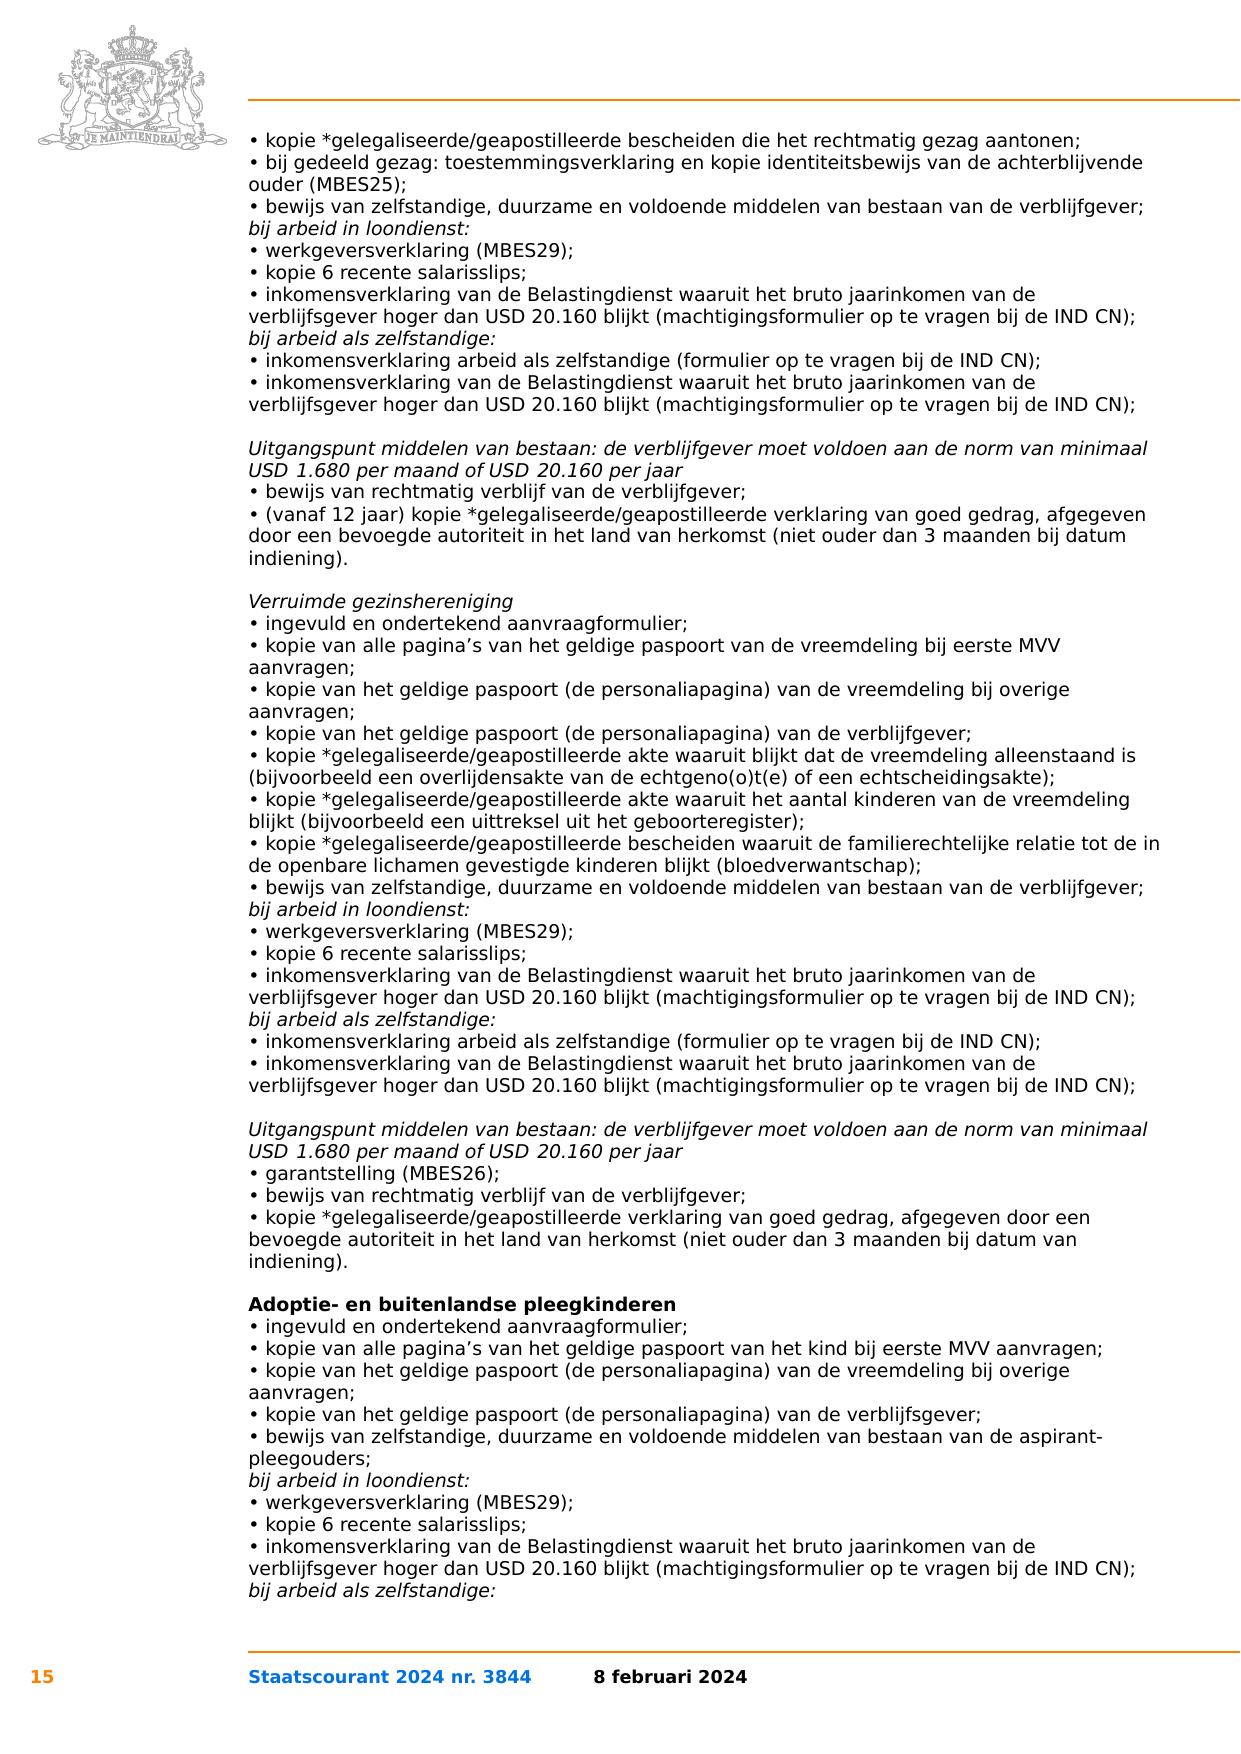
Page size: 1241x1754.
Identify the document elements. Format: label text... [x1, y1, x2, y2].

text • kopie van het geldige paspoort (de personaliapagina) van de verblijfsgever; [248, 1404, 1163, 1426]
text • werkgeversverklaring (MBES29); [248, 240, 1163, 262]
text • kopie van het geldige paspoort (de personaliapagina) van de verblijfgever; [248, 723, 1163, 745]
text • ingevuld en ondertekend aanvraagformulier; [248, 613, 1163, 635]
subtitle Uitgangspunt middelen van bestaan: de verblijfgever moet voldoen aan de norm van minimaal USD 1.680 per maand of USD 20.160 per jaar [248, 437, 1163, 481]
text • werkgeversverklaring (MBES29); [248, 921, 1163, 943]
text • bewijs van rechtmatig verblijf van de verblijfgever; [248, 481, 1163, 503]
text • inkomensverklaring arbeid als zelfstandige (formulier op te vragen bij de IND CN); [248, 350, 1163, 372]
text • kopie van het geldige paspoort (de personaliapagina) van de vreemdeling bij overige aanvragen; [248, 1360, 1163, 1404]
text • bij gedeeld gezag: toestemmingsverklaring en kopie identiteitsbewijs van de achterblijvende ouder (MBES25); [248, 152, 1163, 196]
subtitle Verruimde gezinshereniging [248, 591, 1163, 613]
text bij arbeid in loondienst: [248, 218, 1163, 240]
text • ingevuld en ondertekend aanvraagformulier; [248, 1316, 1163, 1338]
text • inkomensverklaring arbeid als zelfstandige (formulier op te vragen bij de IND CN); [248, 1031, 1163, 1053]
text • garantstelling (MBES26); [248, 1163, 1163, 1184]
text bij arbeid in loondienst: [248, 1470, 1163, 1492]
text bij arbeid als zelfstandige: [248, 328, 1163, 350]
text • kopie van alle pagina’s van het geldige paspoort van de vreemdeling bij eerste MVV aanvragen; [248, 635, 1163, 679]
subtitle Adoptie- en buitenlandse pleegkinderen [248, 1294, 1163, 1316]
text • inkomensverklaring van de Belastingdienst waaruit het bruto jaarinkomen van de verblijfsgever hoger dan USD 20.160 blijkt (machtigingsformulier op te vragen bij de IND CN); [248, 284, 1163, 328]
text • kopie *gelegaliseerde/geapostilleerde bescheiden die het rechtmatig gezag aantonen; [248, 130, 1163, 152]
text • kopie 6 recente salarisslips; [248, 943, 1163, 965]
text • kopie *gelegaliseerde/geapostilleerde akte waaruit blijkt dat de vreemdeling alleenstaand is (bijvoorbeeld een overlijdensakte van de echtgeno(o)t(e) of een echtscheidingsakte); [248, 745, 1163, 789]
text • bewijs van zelfstandige, duurzame en voldoende middelen van bestaan van de aspirant-pleegouders; [248, 1426, 1163, 1470]
text • inkomensverklaring van de Belastingdienst waaruit het bruto jaarinkomen van de verblijfsgever hoger dan USD 20.160 blijkt (machtigingsformulier op te vragen bij de IND CN); [248, 1053, 1163, 1097]
subtitle Uitgangspunt middelen van bestaan: de verblijfgever moet voldoen aan de norm van minimaal USD 1.680 per maand of USD 20.160 per jaar [248, 1119, 1163, 1163]
text • kopie van het geldige paspoort (de personaliapagina) van de vreemdeling bij overige aanvragen; [248, 679, 1163, 723]
text • kopie *gelegaliseerde/geapostilleerde bescheiden waaruit de familierechtelijke relatie tot de in de openbare lichamen gevestigde kinderen blijkt (bloedverwantschap); [248, 833, 1163, 877]
text • kopie *gelegaliseerde/geapostilleerde akte waaruit het aantal kinderen van de vreemdeling blijkt (bijvoorbeeld een uittreksel uit het geboorteregister); [248, 789, 1163, 833]
text • (vanaf 12 jaar) kopie *gelegaliseerde/geapostilleerde verklaring van goed gedrag, afgegeven door een bevoegde autoriteit in het land van herkomst (niet ouder dan 3 maanden bij datum indiening). [248, 503, 1163, 569]
text • werkgeversverklaring (MBES29); [248, 1492, 1163, 1514]
picture [38, 25, 227, 150]
text • inkomensverklaring van de Belastingdienst waaruit het bruto jaarinkomen van de verblijfsgever hoger dan USD 20.160 blijkt (machtigingsformulier op te vragen bij de IND CN); [248, 372, 1163, 416]
text • bewijs van zelfstandige, duurzame en voldoende middelen van bestaan van de verblijfgever; [248, 877, 1163, 899]
text • inkomensverklaring van de Belastingdienst waaruit het bruto jaarinkomen van de verblijfsgever hoger dan USD 20.160 blijkt (machtigingsformulier op te vragen bij de IND CN); [248, 1536, 1163, 1580]
text • kopie van alle pagina’s van het geldige paspoort van het kind bij eerste MVV aanvragen; [248, 1338, 1163, 1360]
text • inkomensverklaring van de Belastingdienst waaruit het bruto jaarinkomen van de verblijfsgever hoger dan USD 20.160 blijkt (machtigingsformulier op te vragen bij de IND CN); [248, 965, 1163, 1009]
text • kopie 6 recente salarisslips; [248, 262, 1163, 284]
text • kopie 6 recente salarisslips; [248, 1514, 1163, 1536]
text • bewijs van rechtmatig verblijf van de verblijfgever; [248, 1184, 1163, 1207]
text bij arbeid als zelfstandige: [248, 1009, 1163, 1031]
text bij arbeid in loondienst: [248, 899, 1163, 921]
text • kopie *gelegaliseerde/geapostilleerde verklaring van goed gedrag, afgegeven door een bevoegde autoriteit in het land van herkomst (niet ouder dan 3 maanden bij datum van indiening). [248, 1207, 1163, 1272]
text • bewijs van zelfstandige, duurzame en voldoende middelen van bestaan van de verblijfgever; [248, 196, 1163, 218]
text bij arbeid als zelfstandige: [248, 1580, 1163, 1602]
